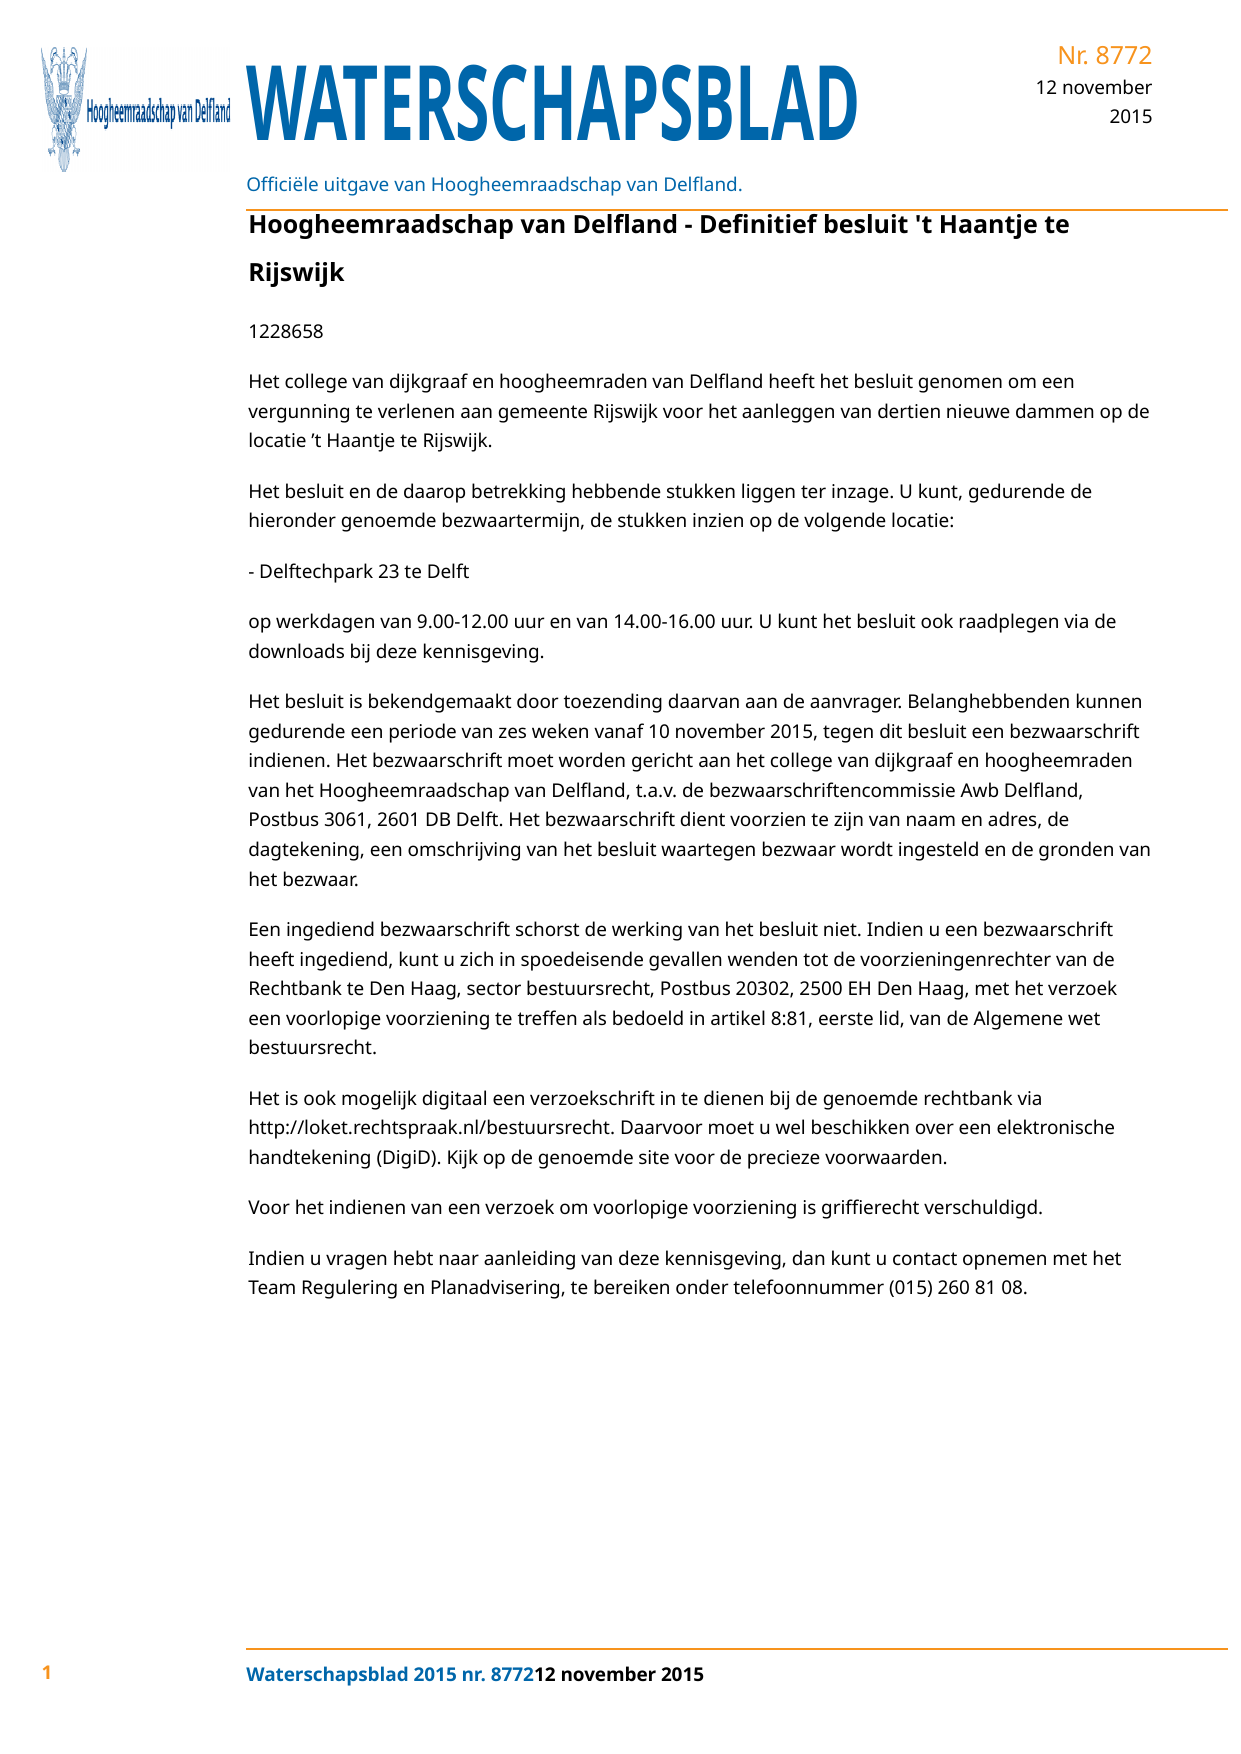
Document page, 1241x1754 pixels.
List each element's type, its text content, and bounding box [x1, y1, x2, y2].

text Een ingediend bezwaarschrift schorst de werking van het besluit niet. Indien u een bezwaarschrift heeft ingediend, kunt u zich in spoedeisende gevallen wenden tot de voorzieningenrechter van de Rechtbank te Den Haag, sector bestuursrecht, Postbus 20302, 2500 EH Den Haag, met het verzoek een voorlopige voorziening te treffen als bedoeld in artikel 8:81, eerste lid, van de Algemene wet bestuursrecht. [248, 916, 1152, 1060]
text 1228658 [248, 318, 1152, 344]
text Het is ook mogelijk digitaal een verzoekschrift in te dienen bij de genoemde rechtbank via http://loket.rechtspraak.nl/bestuursrecht. Daarvoor moet u wel beschikken over een elektronische handtekening (DigiD). Kijk op de genoemde site voor de precieze voorwaarden. [248, 1085, 1152, 1170]
text Voor het indienen van een verzoek om voorlopige voorziening is griffierecht verschuldigd. [248, 1194, 1152, 1220]
text Het college van dijkgraaf en hoogheemraden van Delfland heeft het besluit genomen om een vergunning te verlenen aan gemeente Rijswijk voor het aanleggen van dertien nieuwe dammen op de locatie ’t Haantje te Rijswijk. [248, 368, 1152, 453]
text Indien u vragen hebt naar aanleiding van deze kennisgeving, dan kunt u contact opnemen met het Team Regulering en Planadvisering, te bereiken onder telefoonnummer (015) 260 81 08. [248, 1245, 1152, 1300]
text Het besluit en de daarop betrekking hebbende stukken liggen ter inzage. U kunt, gedurende de hieronder genoemde bezwaartermijn, de stukken inzien op de volgende locatie: [248, 478, 1152, 533]
text Het besluit is bekendgemaakt door toezending daarvan aan de aanvrager. Belanghebbenden kunnen gedurende een periode van zes weken vanaf 10 november 2015, tegen dit besluit een bezwaarschrift indienen. Het bezwaarschrift moet worden gericht aan het college van dijkgraaf en hoogheemraden van het Hoogheemraadschap van Delfland, t.a.v. de bezwaarschriftencommissie Awb Delfland, Postbus 3061, 2601 DB Delft. Het bezwaarschrift dient voorzien te zijn van naam en adres, de dagtekening, een omschrijving van het besluit waartegen bezwaar wordt ingesteld en de gronden van het bezwaar. [248, 688, 1152, 892]
picture [41, 47, 231, 172]
text Hoogheemraadschap van Delfland - Definitief besluit 't Haantje te Rijswijk [248, 211, 1152, 288]
text op werkdagen van 9.00-12.00 uur en van 14.00-16.00 uur. U kunt het besluit ook raadplegen via de downloads bij deze kennisgeving. [248, 608, 1152, 664]
text - Delftechpark 23 te Delft [248, 558, 1152, 584]
